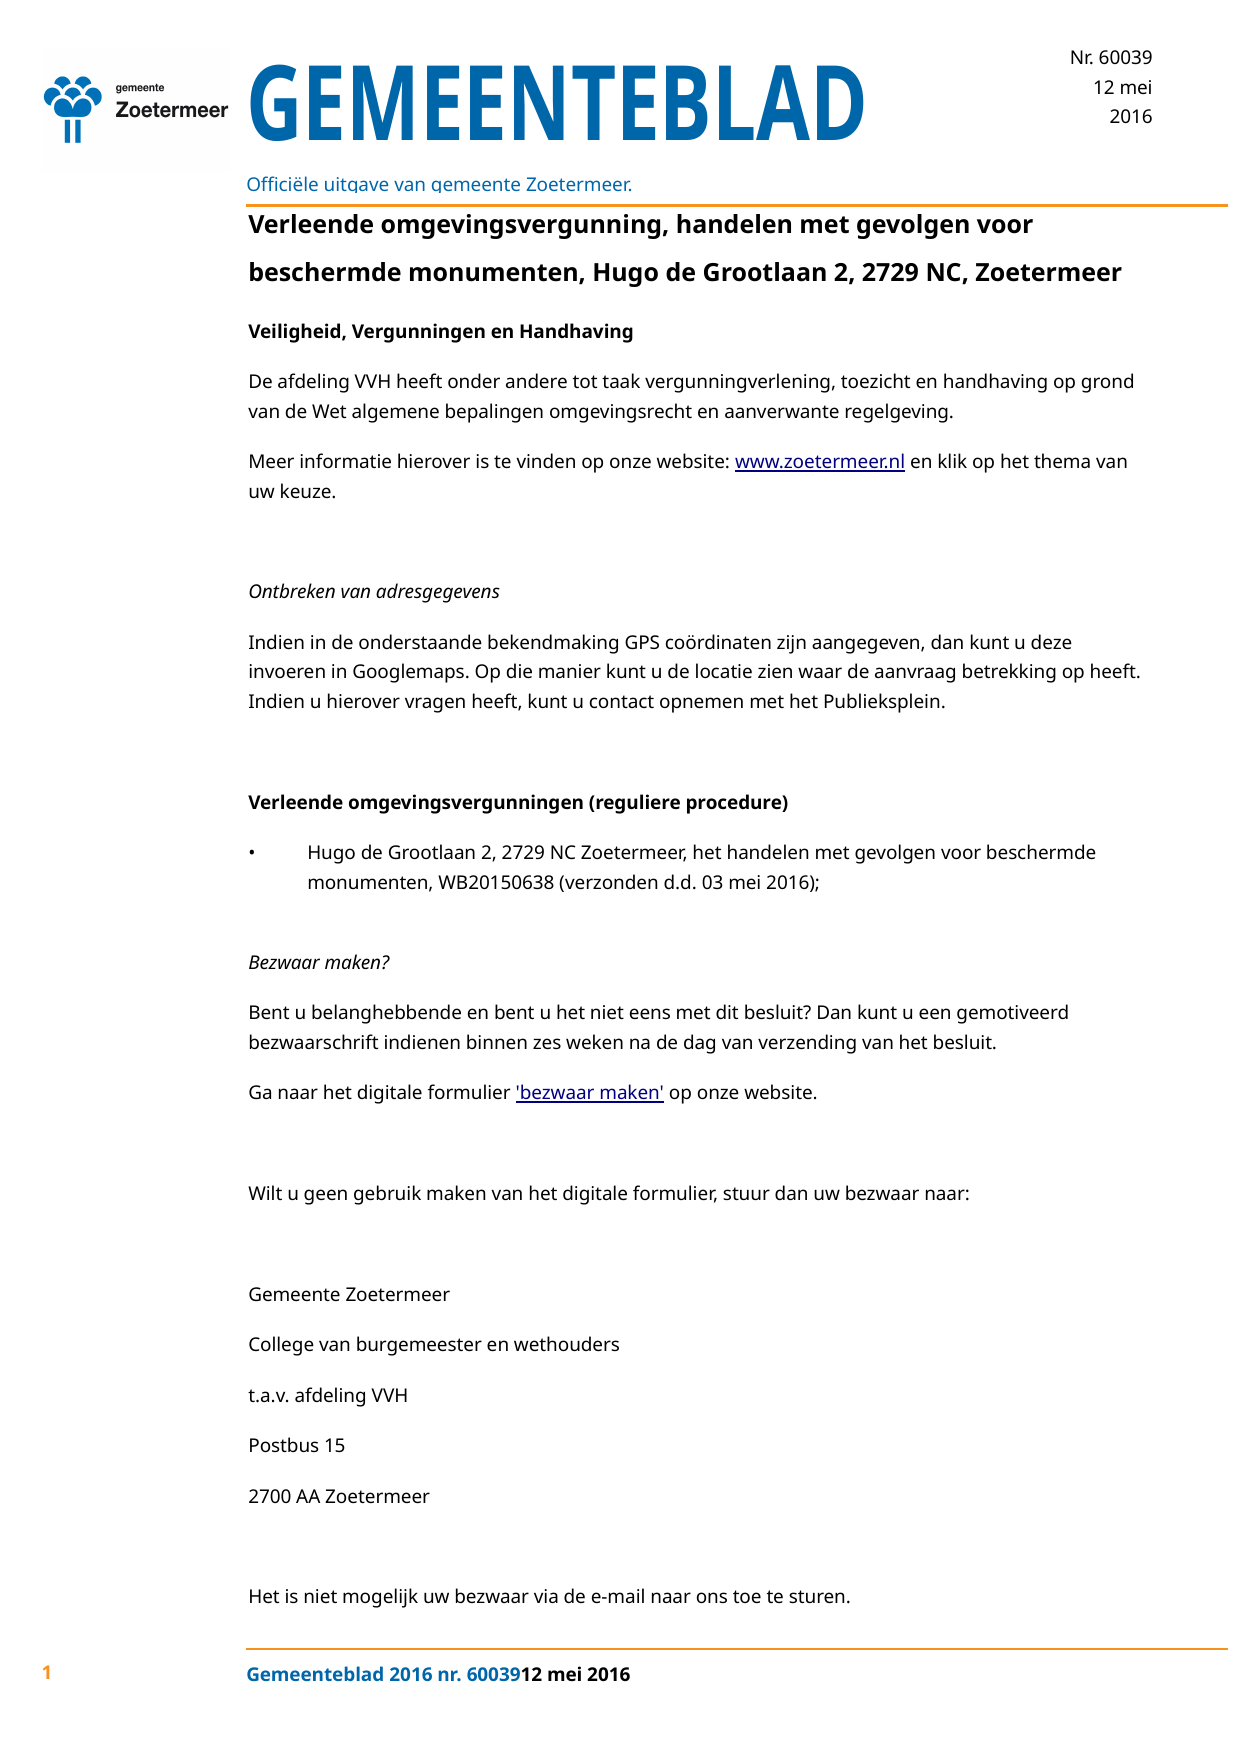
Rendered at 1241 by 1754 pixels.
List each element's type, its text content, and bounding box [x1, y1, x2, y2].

picture [41, 47, 231, 172]
text Veiligheid, Vergunningen en Handhaving [248, 318, 1152, 344]
text Ontbreken van adresgegevens [248, 579, 1152, 604]
text Meer informatie hierover is te vinden op onze website: www.zoetermeer.nl en klik op het thema van uw keuze. [248, 448, 1152, 504]
list Hugo de Grootlaan 2, 2729 NC Zoetermeer, het handelen met gevolgen voor beschermde monumenten, WB20150638 (verzonden d.d. 03 mei 2016); [248, 839, 1152, 895]
text Ga naar het digitale formulier 'bezwaar maken' op onze website. [248, 1079, 1152, 1105]
text Bent u belanghebbende en bent u het niet eens met dit besluit? Dan kunt u een gemotiveerd bezwaarschrift indienen binnen zes weken na de dag van verzending van het besluit. [248, 999, 1152, 1055]
text Gemeente Zoetermeer [248, 1281, 1152, 1307]
text 2700 AA Zoetermeer [248, 1483, 1152, 1509]
text Indien in de onderstaande bekendmaking GPS coördinaten zijn aangegeven, dan kunt u deze invoeren in Googlemaps. Op die manier kunt u de locatie zien waar de aanvraag betrekking op heeft. Indien u hierover vragen heeft, kunt u contact opnemen met het Publieksplein. [248, 629, 1152, 714]
text Postbus 15 [248, 1432, 1152, 1458]
text t.a.v. afdeling VVH [248, 1382, 1152, 1408]
text College van burgemeester en wethouders [248, 1332, 1152, 1357]
text Verleende omgevingsvergunningen (reguliere procedure) [248, 789, 1152, 815]
text Wilt u geen gebruik maken van het digitale formulier, stuur dan uw bezwaar naar: [248, 1180, 1152, 1206]
text De afdeling VVH heeft onder andere tot taak vergunningverlening, toezicht en handhaving op grond van de Wet algemene bepalingen omgevingsrecht en aanverwante regelgeving. [248, 368, 1152, 424]
text Het is niet mogelijk uw bezwaar via de e-mail naar ons toe te sturen. [248, 1584, 1152, 1609]
text Bezwaar maken? [248, 949, 1152, 975]
text Verleende omgevingsvergunning, handelen met gevolgen voor beschermde monumenten, Hugo de Grootlaan 2, 2729 NC, Zoetermeer [248, 207, 1152, 288]
